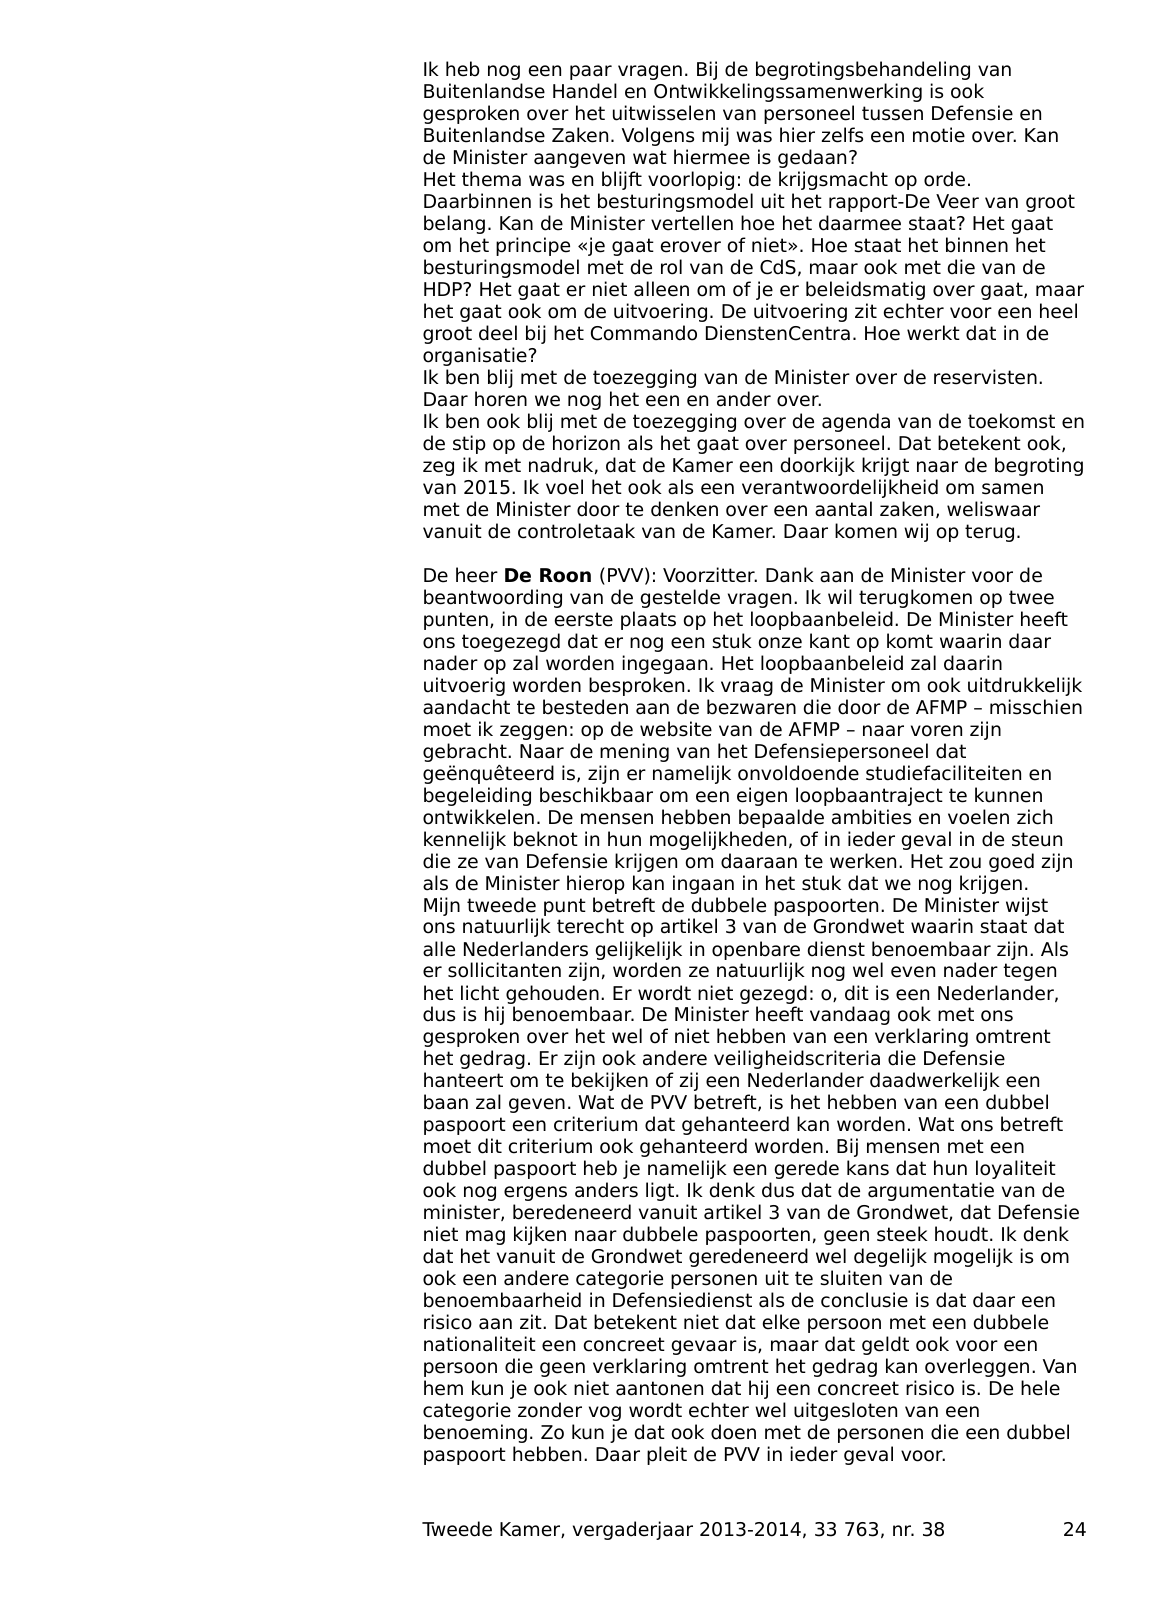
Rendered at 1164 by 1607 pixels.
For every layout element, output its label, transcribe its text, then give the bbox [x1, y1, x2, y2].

text Ik heb nog een paar vragen. Bij de begrotingsbehandeling van Buitenlandse Handel en Ontwikkelingssamenwerking is ook gesproken over het uitwisselen van personeel tussen Defensie en Buitenlandse Zaken. Volgens mij was hier zelfs een motie over. Kan de Minister aangeven wat hiermee is gedaan? [422, 59, 1087, 169]
text Ik ben ook blij met de toezegging over de agenda van de toekomst en de stip op de horizon als het gaat over personeel. Dat betekent ook, zeg ik met nadruk, dat de Kamer een doorkijk krijgt naar de begroting van 2015. Ik voel het ook als een verantwoordelijkheid om samen met de Minister door te denken over een aantal zaken, weliswaar vanuit de controletaak van de Kamer. Daar komen wij op terug. [422, 411, 1087, 543]
text Het thema was en blijft voorlopig: de krijgsmacht op orde. Daarbinnen is het besturingsmodel uit het rapport-De Veer van groot belang. Kan de Minister vertellen hoe het daarmee staat? Het gaat om het principe «je gaat erover of niet». Hoe staat het binnen het besturingsmodel met de rol van de CdS, maar ook met die van de HDP? Het gaat er niet alleen om of je er beleidsmatig over gaat, maar het gaat ook om de uitvoering. De uitvoering zit echter voor een heel groot deel bij het Commando DienstenCentra. Hoe werkt dat in de organisatie? [422, 169, 1087, 367]
text Ik ben blij met de toezegging van de Minister over de reservisten. Daar horen we nog het een en ander over. [422, 367, 1087, 411]
text Mijn tweede punt betreft de dubbele paspoorten. De Minister wijst ons natuurlijk terecht op artikel 3 van de Grondwet waarin staat dat alle Nederlanders gelijkelijk in openbare dienst benoembaar zijn. Als er sollicitanten zijn, worden ze natuurlijk nog wel even nader tegen het licht gehouden. Er wordt niet gezegd: o, dit is een Nederlander, dus is hij benoembaar. De Minister heeft vandaag ook met ons gesproken over het wel of niet hebben van een verklaring omtrent het gedrag. Er zijn ook andere veiligheidscriteria die Defensie hanteert om te bekijken of zij een Nederlander daadwerkelijk een baan zal geven. Wat de PVV betreft, is het hebben van een dubbel paspoort een criterium dat gehanteerd kan worden. Wat ons betreft moet dit criterium ook gehanteerd worden. Bij mensen met een dubbel paspoort heb je namelijk een gerede kans dat hun loyaliteit ook nog ergens anders ligt. Ik denk dus dat de argumentatie van de minister, beredeneerd vanuit artikel 3 van de Grondwet, dat Defensie niet mag kijken naar dubbele paspoorten, geen steek houdt. Ik denk dat het vanuit de Grondwet geredeneerd wel degelijk mogelijk is om ook een andere categorie personen uit te sluiten van de benoembaarheid in Defensiedienst als de conclusie is dat daar een risico aan zit. Dat betekent niet dat elke persoon met een dubbele nationaliteit een concreet gevaar is, maar dat geldt ook voor een persoon die geen verklaring omtrent het gedrag kan overleggen. Van hem kun je ook niet aantonen dat hij een concreet risico is. De hele categorie zonder vog wordt echter wel uitgesloten van een benoeming. Zo kun je dat ook doen met de personen die een dubbel paspoort hebben. Daar pleit de PVV in ieder geval voor. [422, 894, 1087, 1466]
text De heer De Roon (PVV): Voorzitter. Dank aan de Minister voor de beantwoording van de gestelde vragen. Ik wil terugkomen op twee punten, in de eerste plaats op het loopbaanbeleid. De Minister heeft ons toegezegd dat er nog een stuk onze kant op komt waarin daar nader op zal worden ingegaan. Het loopbaanbeleid zal daarin uitvoerig worden besproken. Ik vraag de Minister om ook uitdrukkelijk aandacht te besteden aan de bezwaren die door de AFMP – misschien moet ik zeggen: op de website van de AFMP – naar voren zijn gebracht. Naar de mening van het Defensiepersoneel dat geënquêteerd is, zijn er namelijk onvoldoende studiefaciliteiten en begeleiding beschikbaar om een eigen loopbaantraject te kunnen ontwikkelen. De mensen hebben bepaalde ambities en voelen zich kennelijk beknot in hun mogelijkheden, of in ieder geval in de steun die ze van Defensie krijgen om daaraan te werken. Het zou goed zijn als de Minister hierop kan ingaan in het stuk dat we nog krijgen. [422, 565, 1087, 894]
